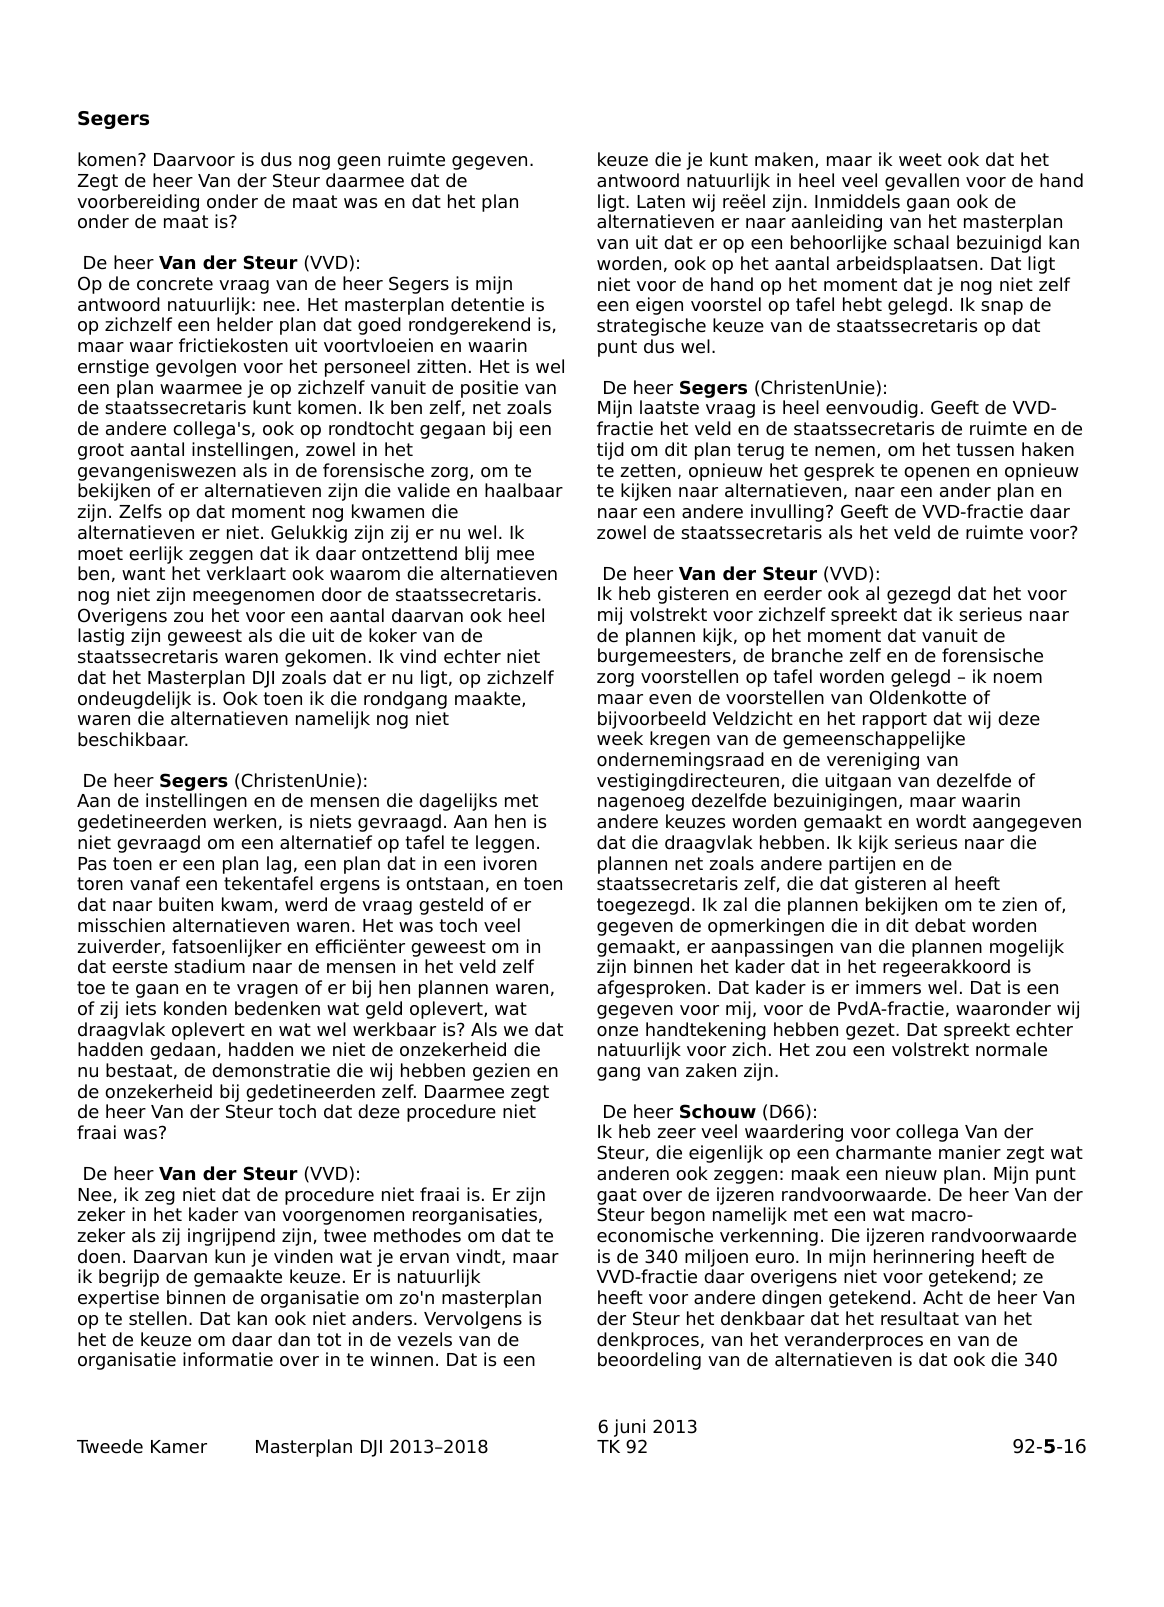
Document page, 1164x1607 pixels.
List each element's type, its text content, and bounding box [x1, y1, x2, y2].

text De heer Van der Steur (VVD): [77, 1164, 567, 1184]
text Ik heb zeer veel waardering voor collega Van der Steur, die eigenlijk op een charmante manier zegt wat anderen ook zeggen: maak een nieuw plan. Mijn punt gaat over de ijzeren randvoorwaarde. De heer Van der Steur begon namelijk met een wat macro-economische verkenning. Die ijzeren randvoorwaarde is de 340 miljoen euro. In mijn herinnering heeft de VVD-fractie daar overigens niet voor getekend; ze heeft voor andere dingen getekend. Acht de heer Van der Steur het denkbaar dat het resultaat van het denkproces, van het veranderproces en van de beoordeling van de alternatieven is dat ook die 340 [596, 1122, 1087, 1371]
text De heer Schouw (D66): [596, 1102, 1087, 1122]
text De heer Segers (ChristenUnie): [77, 771, 567, 791]
text De heer Segers (ChristenUnie): [596, 377, 1087, 398]
text Nee, ik zeg niet dat de procedure niet fraai is. Er zijn zeker in het kader van voorgenomen reorganisaties, zeker als zij ingrijpend zijn, twee methodes om dat te doen. Daarvan kun je vinden wat je ervan vindt, maar ik begrijp de gemaakte keuze. Er is natuurlijk expertise binnen de organisatie om zo'n masterplan op te stellen. Dat kan ook niet anders. Vervolgens is het de keuze om daar dan tot in de vezels van de organisatie informatie over in te winnen. Dat is een [77, 1184, 567, 1371]
text De heer Van der Steur (VVD): [596, 563, 1087, 584]
text Op de concrete vraag van de heer Segers is mijn antwoord natuurlijk: nee. Het masterplan detentie is op zichzelf een helder plan dat goed rondgerekend is, maar waar frictiekosten uit voortvloeien en waarin ernstige gevolgen voor het personeel zitten. Het is wel een plan waarmee je op zichzelf vanuit de positie van de staatssecretaris kunt komen. Ik ben zelf, net zoals de andere collega's, ook op rondtocht gegaan bij een groot aantal instellingen, zowel in het gevangeniswezen als in de forensische zorg, om te bekijken of er alternatieven zijn die valide en haalbaar zijn. Zelfs op dat moment nog kwamen die alternatieven er niet. Gelukkig zijn zij er nu wel. Ik moet eerlijk zeggen dat ik daar ontzettend blij mee ben, want het verklaart ook waarom die alternatieven nog niet zijn meegenomen door de staatssecretaris. Overigens zou het voor een aantal daarvan ook heel lastig zijn geweest als die uit de koker van de staatssecretaris waren gekomen. Ik vind echter niet dat het Masterplan DJI zoals dat er nu ligt, op zichzelf ondeugdelijk is. Ook toen ik die rondgang maakte, waren die alternatieven namelijk nog niet beschikbaar. [77, 274, 567, 751]
text komen? Daarvoor is dus nog geen ruimte gegeven. Zegt de heer Van der Steur daarmee dat de voorbereiding onder de maat was en dat het plan onder de maat is? [77, 150, 567, 233]
text De heer Van der Steur (VVD): [77, 253, 567, 274]
text Mijn laatste vraag is heel eenvoudig. Geeft de VVD-fractie het veld en de staatssecretaris de ruimte en de tijd om dit plan terug te nemen, om het tussen haken te zetten, opnieuw het gesprek te openen en opnieuw te kijken naar alternatieven, naar een ander plan en naar een andere invulling? Geeft de VVD-fractie daar zowel de staatssecretaris als het veld de ruimte voor? [596, 398, 1087, 543]
text Ik heb gisteren en eerder ook al gezegd dat het voor mij volstrekt voor zichzelf spreekt dat ik serieus naar de plannen kijk, op het moment dat vanuit de burgemeesters, de branche zelf en de forensische zorg voorstellen op tafel worden gelegd – ik noem maar even de voorstellen van Oldenkotte of bijvoorbeeld Veldzicht en het rapport dat wij deze week kregen van de gemeenschappelijke ondernemingsraad en de vereniging van vestigingdirecteuren, die uitgaan van dezelfde of nagenoeg dezelfde bezuinigingen, maar waarin andere keuzes worden gemaakt en wordt aangegeven dat die draagvlak hebben. Ik kijk serieus naar die plannen net zoals andere partijen en de staatssecretaris zelf, die dat gisteren al heeft toegezegd. Ik zal die plannen bekijken om te zien of, gegeven de opmerkingen die in dit debat worden gemaakt, er aanpassingen van die plannen mogelijk zijn binnen het kader dat in het regeerakkoord is afgesproken. Dat kader is er immers wel. Dat is een gegeven voor mij, voor de PvdA-fractie, waaronder wij onze handtekening hebben gezet. Dat spreekt echter natuurlijk voor zich. Het zou een volstrekt normale gang van zaken zijn. [596, 584, 1087, 1082]
text Aan de instellingen en de mensen die dagelijks met gedetineerden werken, is niets gevraagd. Aan hen is niet gevraagd om een alternatief op tafel te leggen. Pas toen er een plan lag, een plan dat in een ivoren toren vanaf een tekentafel ergens is ontstaan, en toen dat naar buiten kwam, werd de vraag gesteld of er misschien alternatieven waren. Het was toch veel zuiverder, fatsoenlijker en efficiënter geweest om in dat eerste stadium naar de mensen in het veld zelf toe te gaan en te vragen of er bij hen plannen waren, of zij iets konden bedenken wat geld oplevert, wat draagvlak oplevert en wat wel werkbaar is? Als we dat hadden gedaan, hadden we niet de onzekerheid die nu bestaat, de demonstratie die wij hebben gezien en de onzekerheid bij gedetineerden zelf. Daarmee zegt de heer Van der Steur toch dat deze procedure niet fraai was? [77, 791, 567, 1144]
text keuze die je kunt maken, maar ik weet ook dat het antwoord natuurlijk in heel veel gevallen voor de hand ligt. Laten wij reëel zijn. Inmiddels gaan ook de alternatieven er naar aanleiding van het masterplan van uit dat er op een behoorlijke schaal bezuinigd kan worden, ook op het aantal arbeidsplaatsen. Dat ligt niet voor de hand op het moment dat je nog niet zelf een eigen voorstel op tafel hebt gelegd. Ik snap de strategische keuze van de staatssecretaris op dat punt dus wel. [596, 150, 1087, 357]
